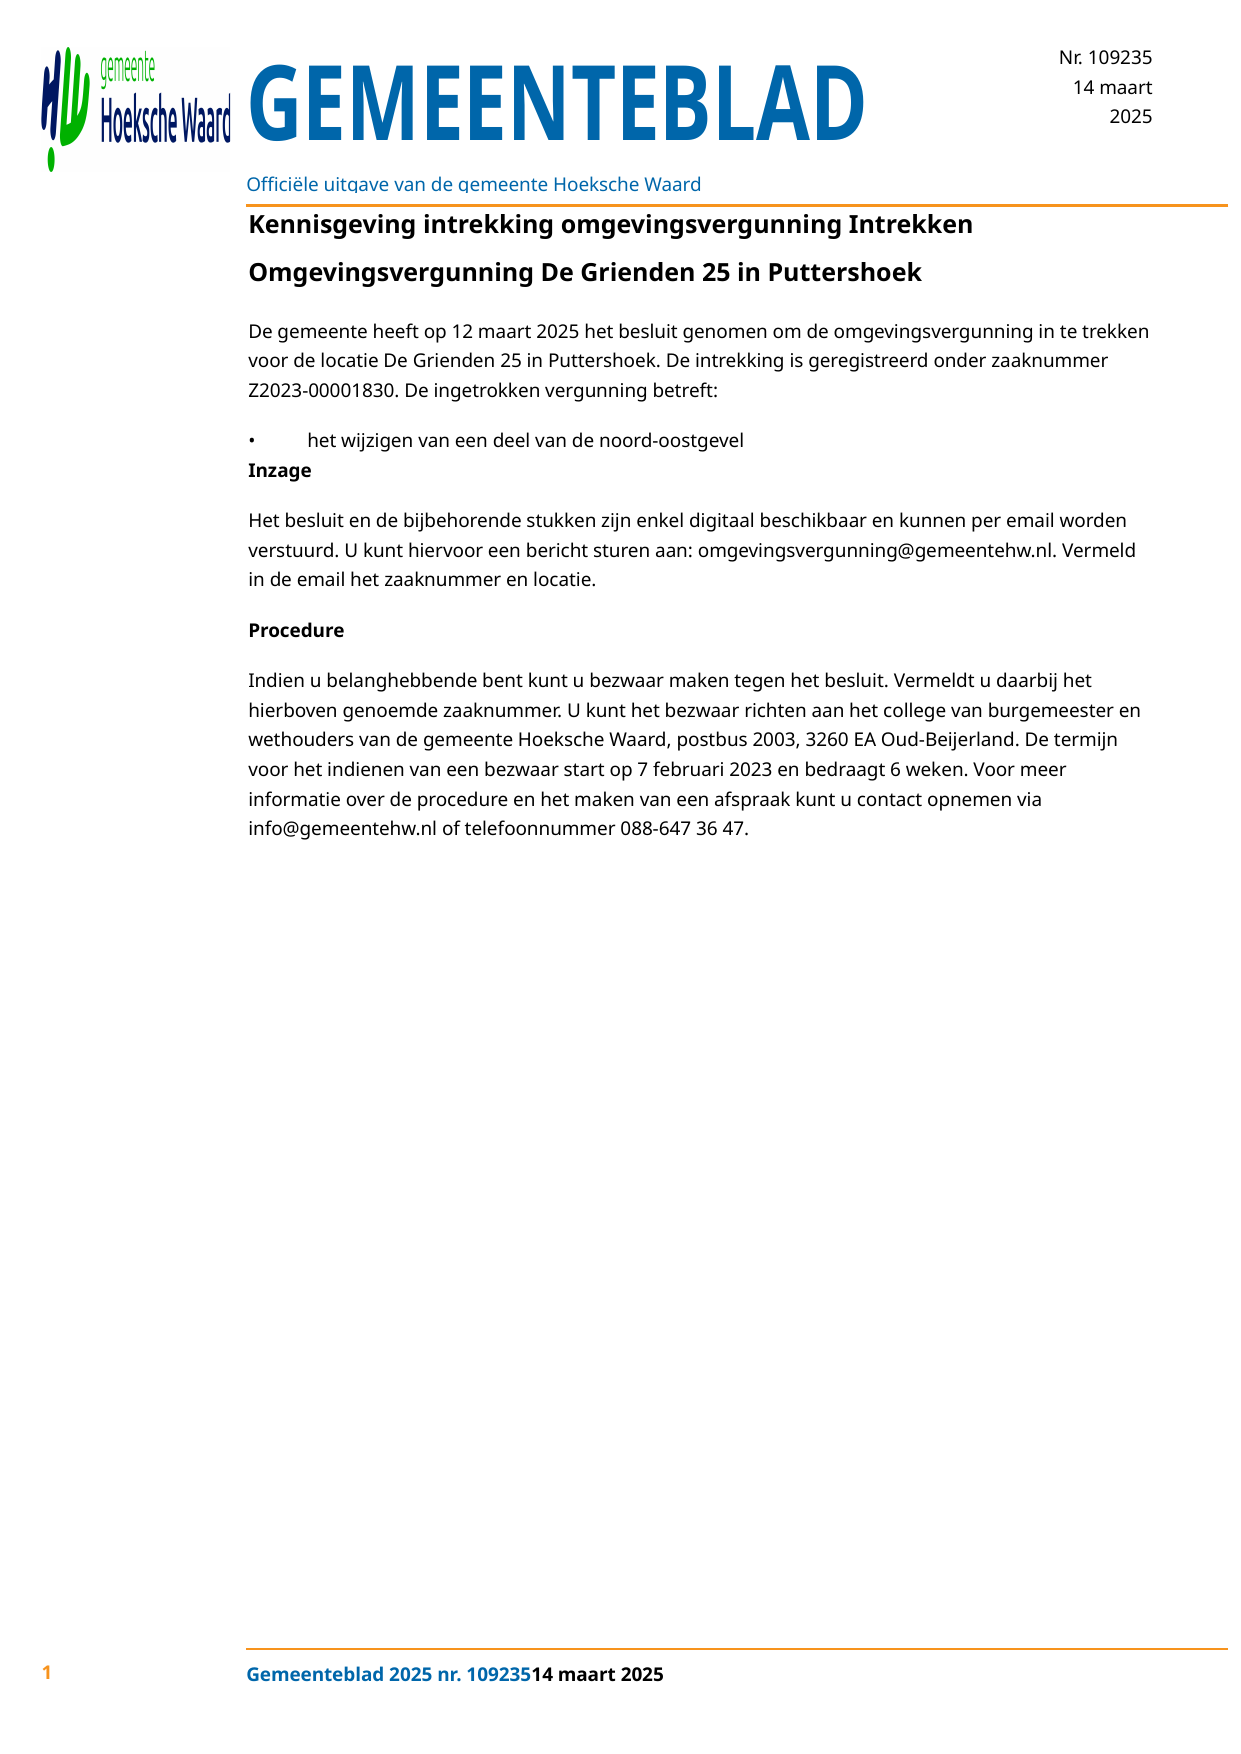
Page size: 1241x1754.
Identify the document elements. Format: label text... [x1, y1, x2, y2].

text Procedure [248, 617, 1152, 643]
text Inzage [248, 457, 1152, 483]
text Het besluit en de bijbehorende stukken zijn enkel digitaal beschikbaar en kunnen per email worden verstuurd. U kunt hiervoor een bericht sturen aan: omgevingsvergunning@gemeentehw.nl. Vermeld in de email het zaaknummer en locatie. [248, 507, 1152, 592]
picture [41, 47, 231, 172]
list het wijzigen van een deel van de noord-oostgevel [248, 427, 1152, 453]
text Kennisgeving intrekking omgevingsvergunning Intrekken Omgevingsvergunning De Grienden 25 in Puttershoek [248, 207, 1152, 288]
text De gemeente heeft op 12 maart 2025 het besluit genomen om de omgevingsvergunning in te trekken voor de locatie De Grienden 25 in Puttershoek. De intrekking is geregistreerd onder zaaknummer Z2023-00001830. De ingetrokken vergunning betreft: [248, 318, 1152, 403]
text Indien u belanghebbende bent kunt u bezwaar maken tegen het besluit. Vermeldt u daarbij het hierboven genoemde zaaknummer. U kunt het bezwaar richten aan het college van burgemeester en wethouders van de gemeente Hoeksche Waard, postbus 2003, 3260 EA Oud-Beijerland. De termijn voor het indienen van een bezwaar start op 7 februari 2023 en bedraagt 6 weken. Voor meer informatie over de procedure en het maken van een afspraak kunt u contact opnemen via info@gemeentehw.nl of telefoonnummer 088-647 36 47. [248, 667, 1152, 841]
